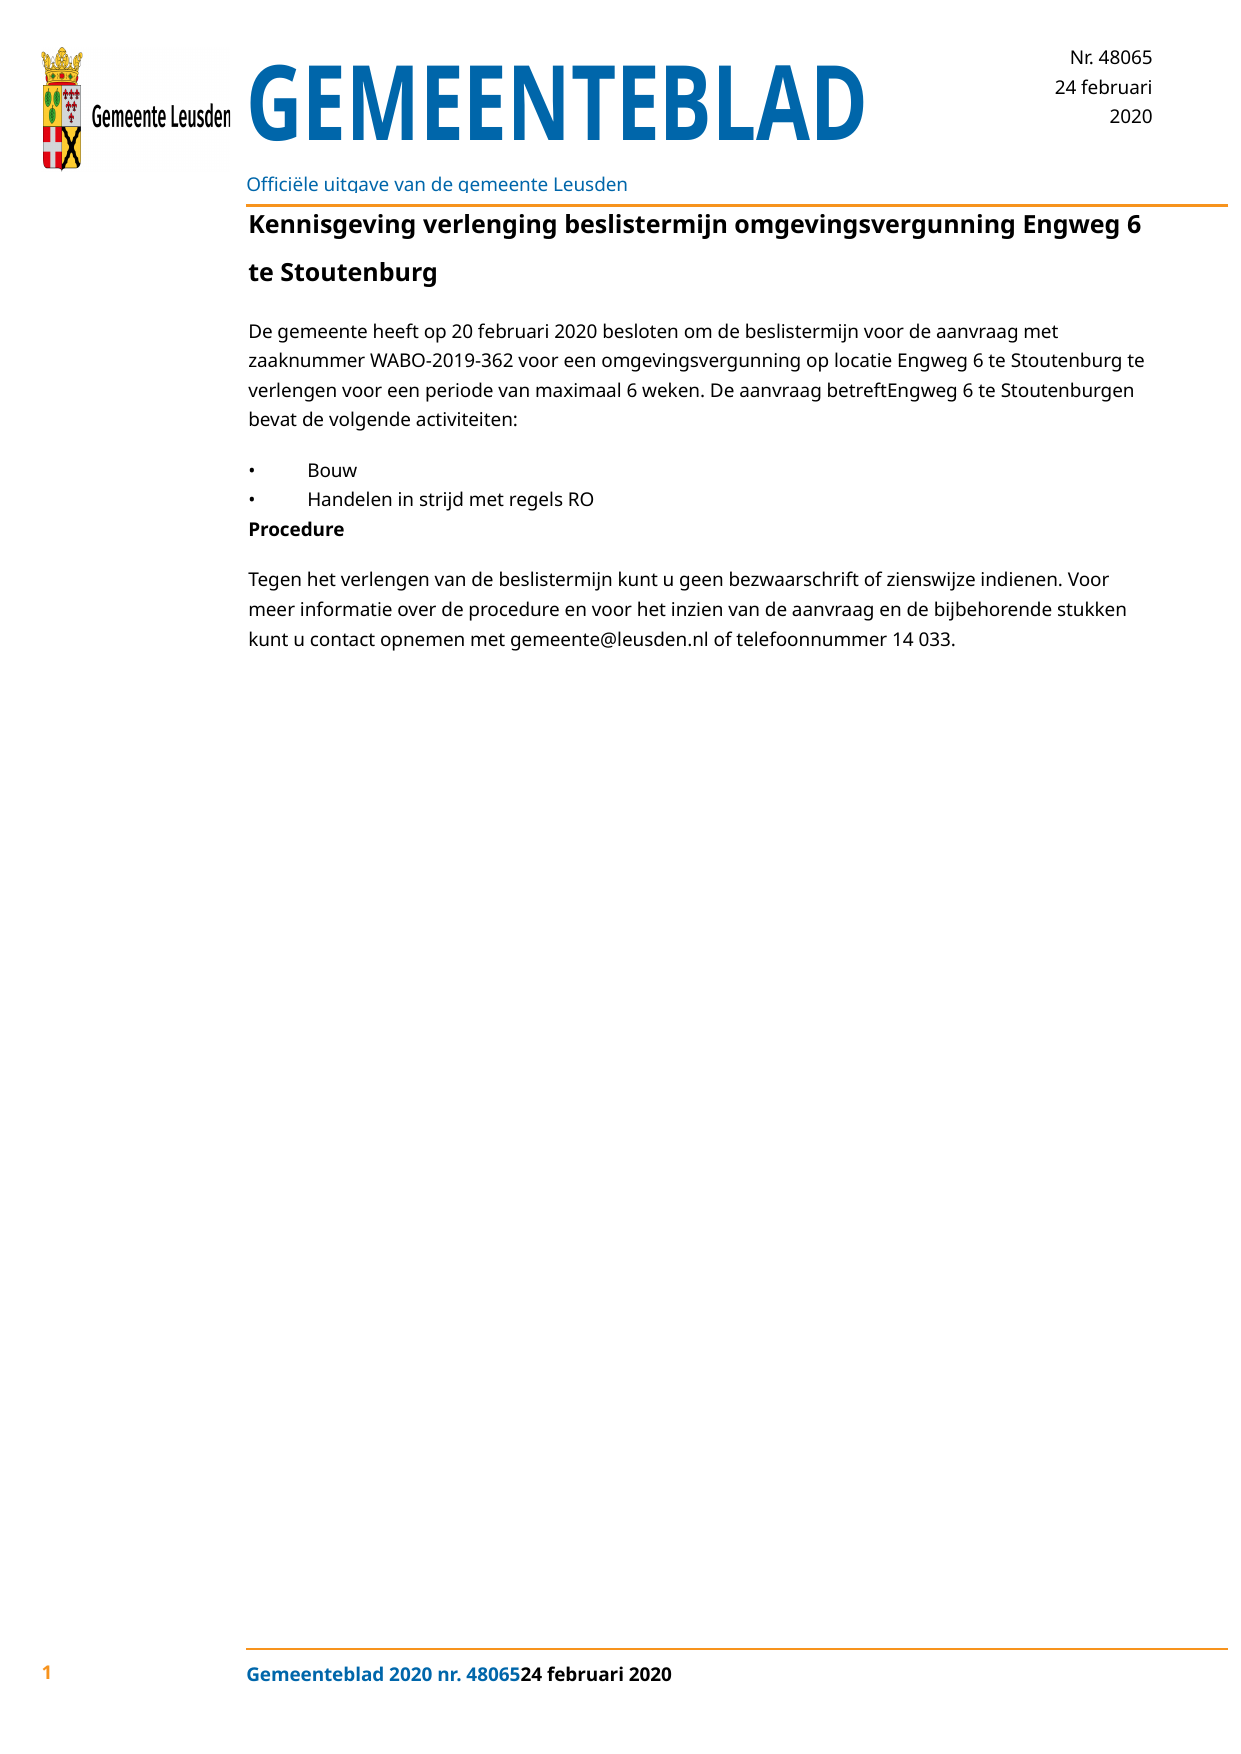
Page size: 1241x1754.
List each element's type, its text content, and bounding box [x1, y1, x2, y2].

text De gemeente heeft op 20 februari 2020 besloten om de beslistermijn voor de aanvraag met zaaknummer WABO-2019-362 voor een omgevingsvergunning op locatie Engweg 6 te Stoutenburg te verlengen voor een periode van maximaal 6 weken. De aanvraag betreftEngweg 6 te Stoutenburgen bevat de volgende activiteiten: [248, 318, 1152, 432]
text Tegen het verlengen van de beslistermijn kunt u geen bezwaarschrift of zienswijze indienen. Voor meer informatie over de procedure en voor het inzien van de aanvraag en de bijbehorende stukken kunt u contact opnemen met gemeente@leusden.nl of telefoonnummer 14 033. [248, 567, 1152, 652]
list Bouw [248, 457, 1152, 483]
text Procedure [248, 516, 1152, 542]
text Kennisgeving verlenging beslistermijn omgevingsvergunning Engweg 6 te Stoutenburg [248, 207, 1152, 288]
picture [41, 47, 231, 172]
list Handelen in strijd met regels RO [248, 487, 1152, 512]
